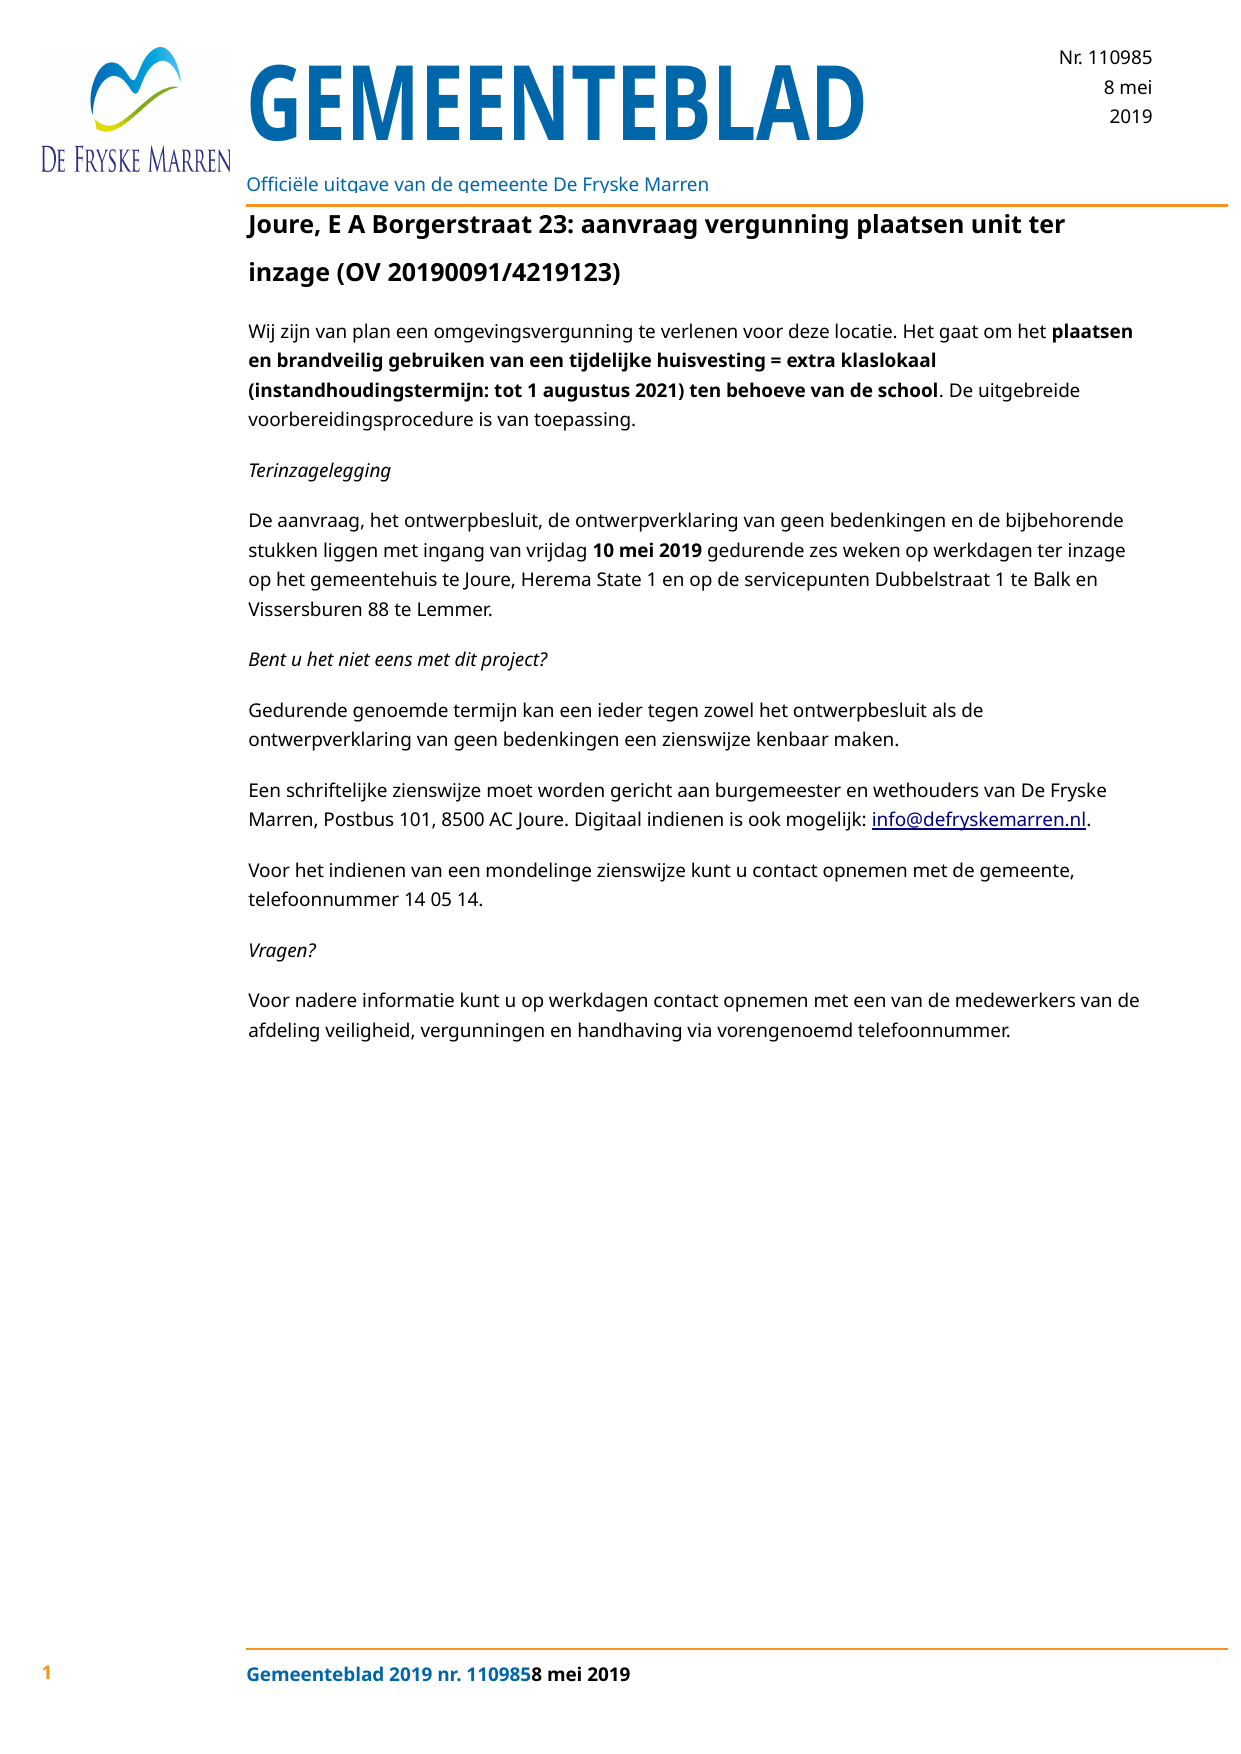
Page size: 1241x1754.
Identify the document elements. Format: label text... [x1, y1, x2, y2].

text Vragen? [248, 937, 1152, 963]
picture [41, 47, 231, 172]
text Terinzagelegging [248, 457, 1152, 483]
text Bent u het niet eens met dit project? [248, 647, 1152, 672]
text Wij zijn van plan een omgevingsvergunning te verlenen voor deze locatie. Het gaat om het plaatsen en brandveilig gebruiken van een tijdelijke huisvesting = extra klaslokaal (instandhoudingstermijn: tot 1 augustus 2021) ten behoeve van de school. De uitgebreide voorbereidingsprocedure is van toepassing. [248, 318, 1152, 432]
text Joure, E A Borgerstraat 23: aanvraag vergunning plaatsen unit ter inzage (OV 20190091/4219123) [248, 207, 1152, 288]
text Een schriftelijke zienswijze moet worden gericht aan burgemeester en wethouders van De Fryske Marren, Postbus 101, 8500 AC Joure. Digitaal indienen is ook mogelijk: info@defryskemarren.nl. [248, 777, 1152, 832]
text Voor nadere informatie kunt u op werkdagen contact opnemen met een van de medewerkers van de afdeling veiligheid, vergunningen en handhaving via vorengenoemd telefoonnummer. [248, 987, 1152, 1043]
text Gedurende genoemde termijn kan een ieder tegen zowel het ontwerpbesluit als de ontwerpverklaring van geen bedenkingen een zienswijze kenbaar maken. [248, 697, 1152, 752]
text De aanvraag, het ontwerpbesluit, de ontwerpverklaring van geen bedenkingen en de bijbehorende stukken liggen met ingang van vrijdag 10 mei 2019 gedurende zes weken op werkdagen ter inzage op het gemeentehuis te Joure, Herema State 1 en op de servicepunten Dubbelstraat 1 te Balk en Vissersburen 88 te Lemmer. [248, 507, 1152, 622]
text Voor het indienen van een mondelinge zienswijze kunt u contact opnemen met de gemeente, telefoonnummer 14 05 14. [248, 857, 1152, 912]
